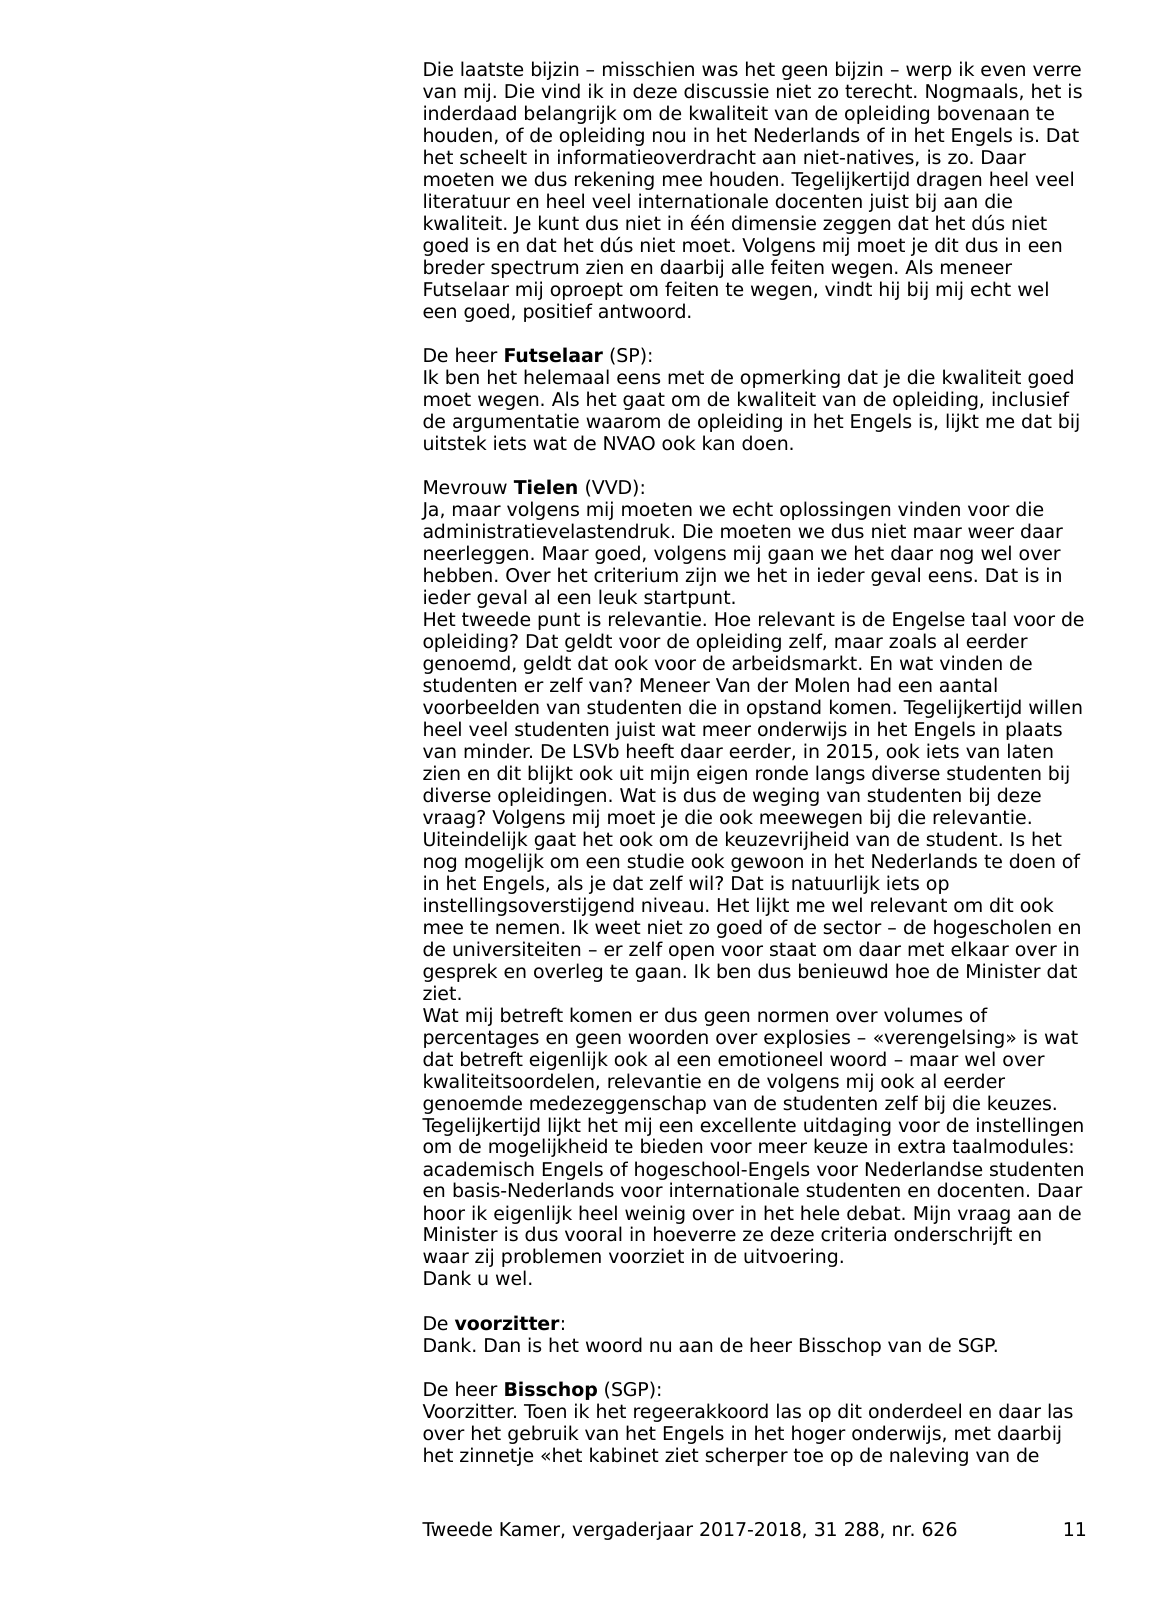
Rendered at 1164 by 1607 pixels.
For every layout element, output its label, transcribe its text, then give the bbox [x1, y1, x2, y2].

text Wat mij betreft komen er dus geen normen over volumes of percentages en geen woorden over explosies – «verengelsing» is wat dat betreft eigenlijk ook al een emotioneel woord – maar wel over kwaliteitsoordelen, relevantie en de volgens mij ook al eerder genoemde medezeggenschap van de studenten zelf bij die keuzes. Tegelijkertijd lijkt het mij een excellente uitdaging voor de instellingen om de mogelijkheid te bieden voor meer keuze in extra taalmodules: academisch Engels of hogeschool-Engels voor Nederlandse studenten en basis-Nederlands voor internationale studenten en docenten. Daar hoor ik eigenlijk heel weinig over in het hele debat. Mijn vraag aan de Minister is dus vooral in hoeverre ze deze criteria onderschrijft en waar zij problemen voorziet in de uitvoering. [422, 1004, 1087, 1268]
text Het tweede punt is relevantie. Hoe relevant is de Engelse taal voor de opleiding? Dat geldt voor de opleiding zelf, maar zoals al eerder genoemd, geldt dat ook voor de arbeidsmarkt. En wat vinden de studenten er zelf van? Meneer Van der Molen had een aantal voorbeelden van studenten die in opstand komen. Tegelijkertijd willen heel veel studenten juist wat meer onderwijs in het Engels in plaats van minder. De LSVb heeft daar eerder, in 2015, ook iets van laten zien en dit blijkt ook uit mijn eigen ronde langs diverse studenten bij diverse opleidingen. Wat is dus de weging van studenten bij deze vraag? Volgens mij moet je die ook meewegen bij die relevantie. [422, 609, 1087, 829]
text Mevrouw Tielen (VVD): [422, 477, 1087, 499]
text Uiteindelijk gaat het ook om de keuzevrijheid van de student. Is het nog mogelijk om een studie ook gewoon in het Nederlands te doen of in het Engels, als je dat zelf wil? Dat is natuurlijk iets op instellingsoverstijgend niveau. Het lijkt me wel relevant om dit ook mee te nemen. Ik weet niet zo goed of de sector – de hogescholen en de universiteiten – er zelf open voor staat om daar met elkaar over in gesprek en overleg te gaan. Ik ben dus benieuwd hoe de Minister dat ziet. [422, 829, 1087, 1004]
text Dank. Dan is het woord nu aan de heer Bisschop van de SGP. [422, 1334, 1087, 1356]
text Ja, maar volgens mij moeten we echt oplossingen vinden voor die administratievelastendruk. Die moeten we dus niet maar weer daar neerleggen. Maar goed, volgens mij gaan we het daar nog wel over hebben. Over het criterium zijn we het in ieder geval eens. Dat is in ieder geval al een leuk startpunt. [422, 499, 1087, 609]
text De voorzitter: [422, 1312, 1087, 1334]
text Voorzitter. Toen ik het regeerakkoord las op dit onderdeel en daar las over het gebruik van het Engels in het hoger onderwijs, met daarbij het zinnetje «het kabinet ziet scherper toe op de naleving van de [422, 1401, 1087, 1467]
text Ik ben het helemaal eens met de opmerking dat je die kwaliteit goed moet wegen. Als het gaat om de kwaliteit van de opleiding, inclusief de argumentatie waarom de opleiding in het Engels is, lijkt me dat bij uitstek iets wat de NVAO ook kan doen. [422, 367, 1087, 455]
text De heer Futselaar (SP): [422, 345, 1087, 367]
text Die laatste bijzin – misschien was het geen bijzin – werp ik even verre van mij. Die vind ik in deze discussie niet zo terecht. Nogmaals, het is inderdaad belangrijk om de kwaliteit van de opleiding bovenaan te houden, of de opleiding nou in het Nederlands of in het Engels is. Dat het scheelt in informatieoverdracht aan niet-natives, is zo. Daar moeten we dus rekening mee houden. Tegelijkertijd dragen heel veel literatuur en heel veel internationale docenten juist bij aan die kwaliteit. Je kunt dus niet in één dimensie zeggen dat het dús niet goed is en dat het dús niet moet. Volgens mij moet je dit dus in een breder spectrum zien en daarbij alle feiten wegen. Als meneer Futselaar mij oproept om feiten te wegen, vindt hij bij mij echt wel een goed, positief antwoord. [422, 59, 1087, 323]
text Dank u wel. [422, 1268, 1087, 1290]
text De heer Bisschop (SGP): [422, 1379, 1087, 1401]
